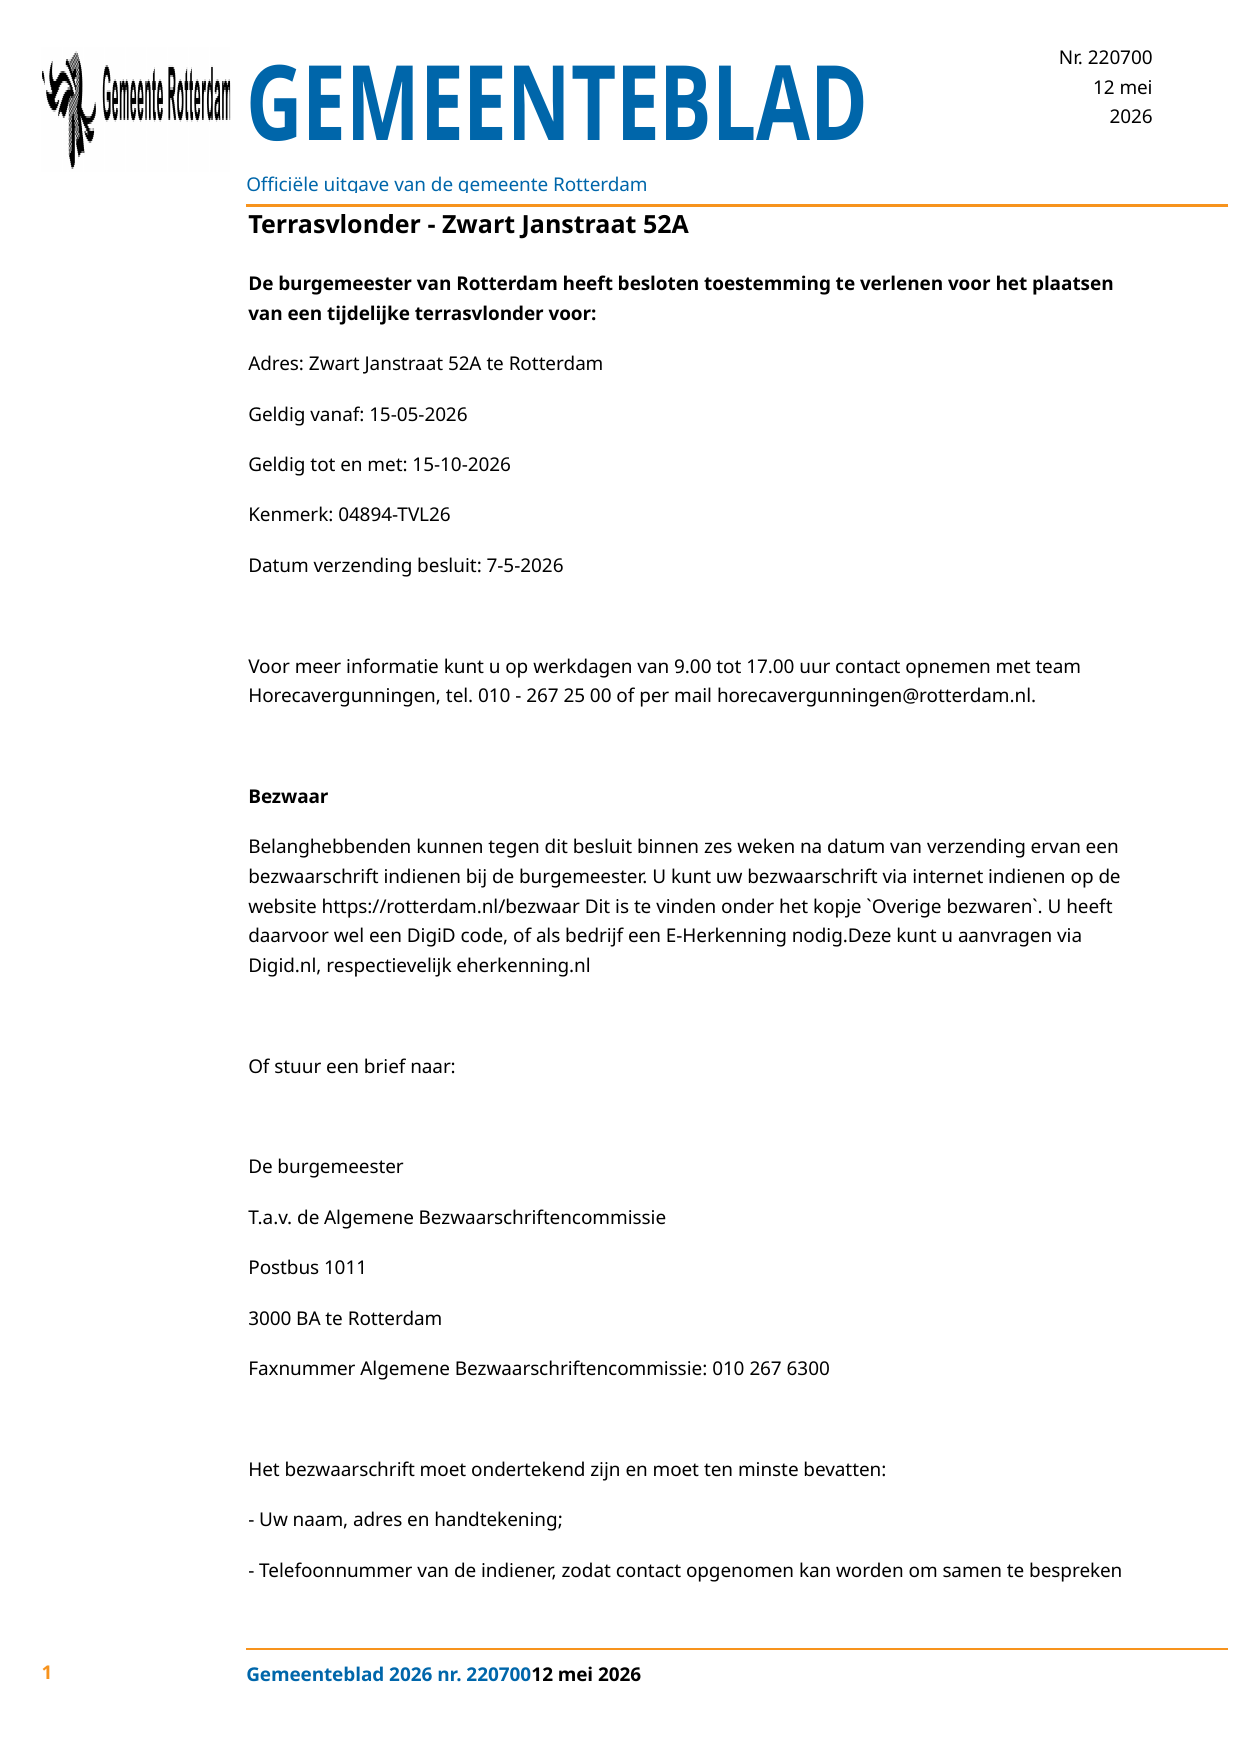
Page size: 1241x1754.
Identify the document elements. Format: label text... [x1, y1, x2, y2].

picture [41, 47, 231, 172]
text 3000 BA te Rotterdam [248, 1305, 1152, 1331]
text - Telefoonnummer van de indiener, zodat contact opgenomen kan worden om samen te bespreken [248, 1557, 1152, 1583]
text Adres: Zwart Janstraat 52A te Rotterdam [248, 350, 1152, 376]
text Datum verzending besluit: 7-5-2026 [248, 552, 1152, 578]
text Voor meer informatie kunt u op werkdagen van 9.00 tot 17.00 uur contact opnemen met team Horecavergunningen, tel. 010 - 267 25 00 of per mail horecavergunningen@rotterdam.nl. [248, 653, 1152, 708]
text Of stuur een brief naar: [248, 1053, 1152, 1078]
text T.a.v. de Algemene Bezwaarschriftencommissie [248, 1204, 1152, 1230]
text Geldig tot en met: 15-10-2026 [248, 451, 1152, 477]
text Terrasvlonder - Zwart Janstraat 52A [248, 207, 1152, 241]
text Het bezwaarschrift moet ondertekend zijn en moet ten minste bevatten: [248, 1456, 1152, 1482]
text De burgemeester [248, 1154, 1152, 1179]
text - Uw naam, adres en handtekening; [248, 1507, 1152, 1532]
text De burgemeester van Rotterdam heeft besloten toestemming te verlenen voor het plaatsen van een tijdelijke terrasvlonder voor: [248, 270, 1152, 326]
text Geldig vanaf: 15-05-2026 [248, 401, 1152, 426]
text Faxnummer Algemene Bezwaarschriftencommissie: 010 267 6300 [248, 1355, 1152, 1381]
text Bezwaar [248, 783, 1152, 809]
text Kenmerk: 04894-TVL26 [248, 502, 1152, 527]
text Belanghebbenden kunnen tegen dit besluit binnen zes weken na datum van verzending ervan een bezwaarschrift indienen bij de burgemeester. U kunt uw bezwaarschrift via internet indienen op de website https://rotterdam.nl/bezwaar Dit is te vinden onder het kopje `Overige bezwaren`. U heeft daarvoor wel een DigiD code, of als bedrijf een E-Herkenning nodig.Deze kunt u aanvragen via Digid.nl, respectievelijk eherkenning.nl [248, 834, 1152, 978]
text Postbus 1011 [248, 1254, 1152, 1280]
